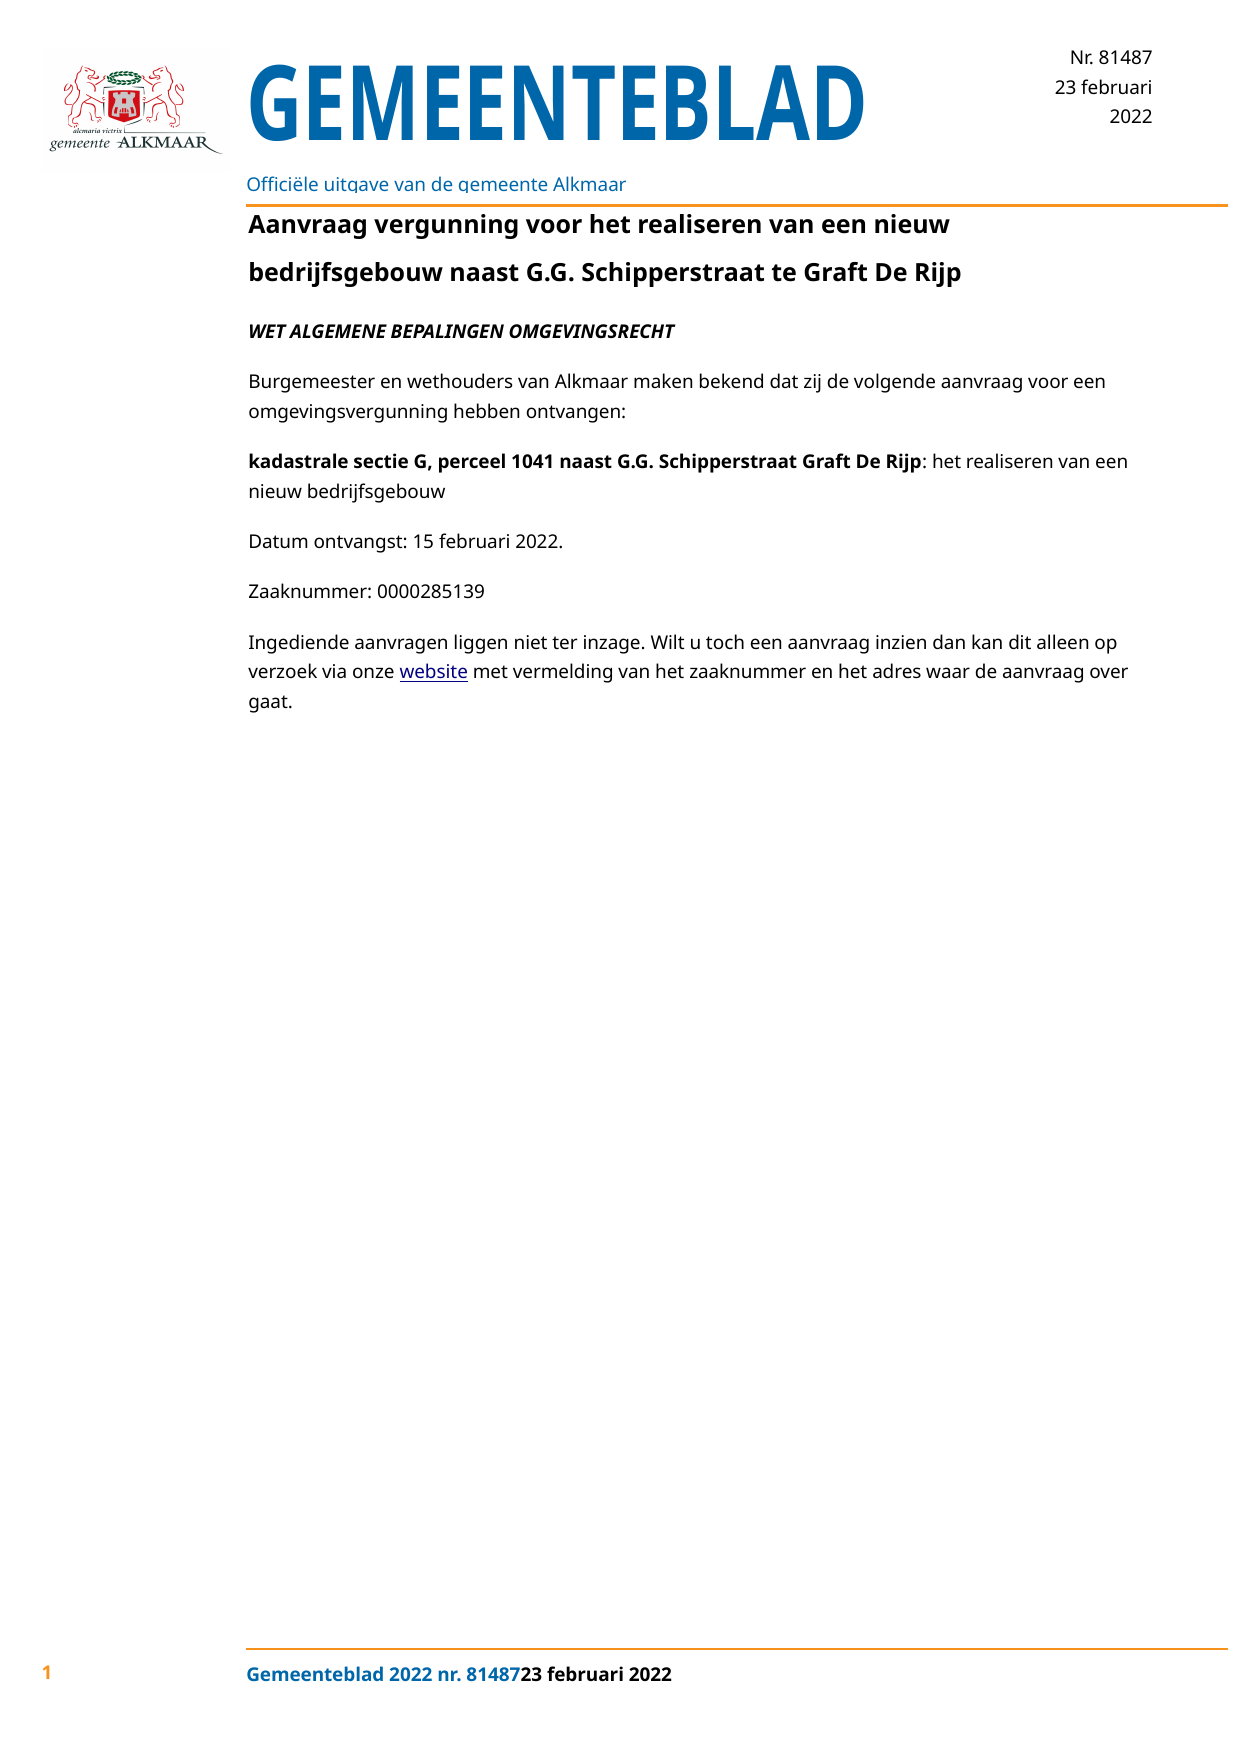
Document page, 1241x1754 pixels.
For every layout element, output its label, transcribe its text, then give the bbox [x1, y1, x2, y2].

text Datum ontvangst: 15 februari 2022. [248, 528, 1152, 554]
text Burgemeester en wethouders van Alkmaar maken bekend dat zij de volgende aanvraag voor een omgevingsvergunning hebben ontvangen: [248, 368, 1152, 424]
text WET ALGEMENE BEPALINGEN OMGEVINGSRECHT [248, 318, 1152, 344]
text Ingediende aanvragen liggen niet ter inzage. Wilt u toch een aanvraag inzien dan kan dit alleen op verzoek via onze website met vermelding van het zaaknummer en het adres waar de aanvraag over gaat. [248, 629, 1152, 714]
picture [41, 47, 231, 172]
text Aanvraag vergunning voor het realiseren van een nieuw bedrijfsgebouw naast G.G. Schipperstraat te Graft De Rijp [248, 207, 1152, 288]
text Zaaknummer: 0000285139 [248, 579, 1152, 604]
text kadastrale sectie G, perceel 1041 naast G.G. Schipperstraat Graft De Rijp: het realiseren van een nieuw bedrijfsgebouw [248, 448, 1152, 504]
